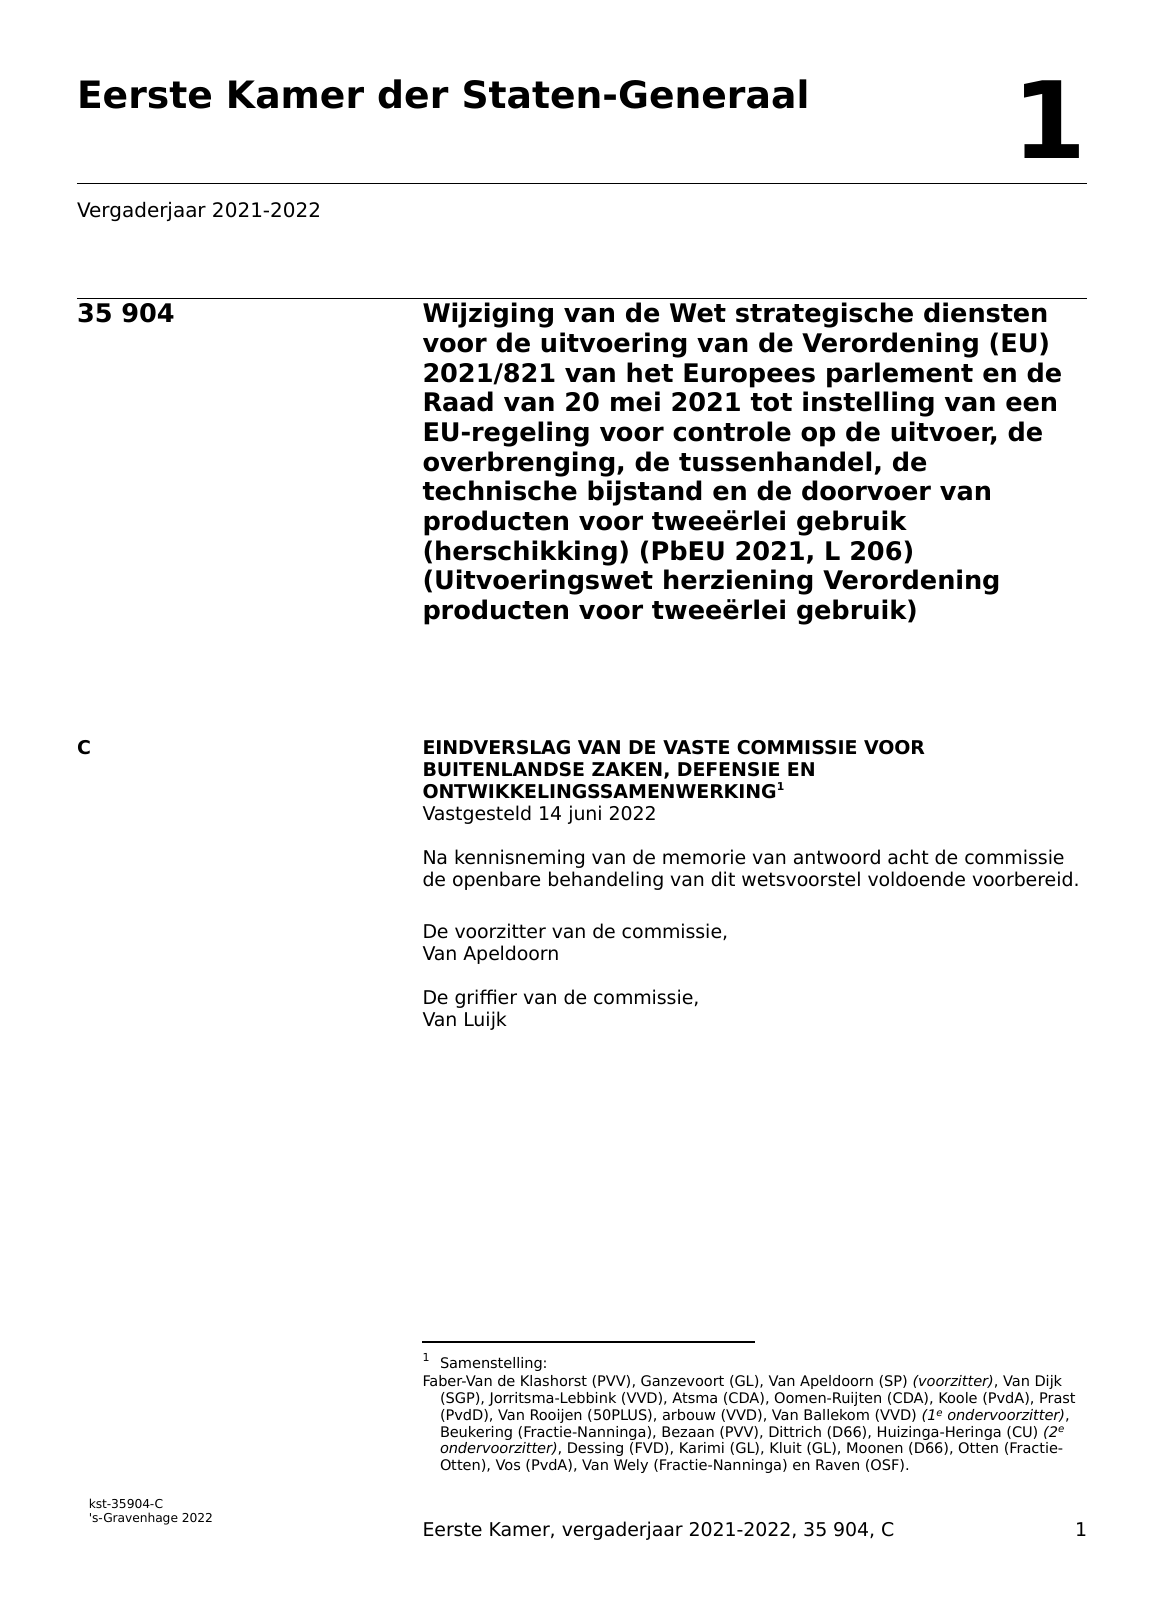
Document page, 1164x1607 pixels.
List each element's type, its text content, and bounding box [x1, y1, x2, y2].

text Faber-Van de Klashorst (PVV), Ganzevoort (GL), Van Apeldoorn (SP) (voorzitter), Van Dijk (SGP), Jorritsma-Lebbink (VVD), Atsma (CDA), Oomen-Ruijten (CDA), Koole (PvdA), Prast (PvdD), Van Rooijen (50PLUS), arbouw (VVD), Van Ballekom (VVD) (1e ondervoorzitter), Beukering (Fractie-Nanninga), Bezaan (PVV), Dittrich (D66), Huizinga-Heringa (CU) (2e ondervoorzitter), Dessing (FVD), Karimi (GL), Kluit (GL), Moonen (D66), Otten (Fractie-Otten), Vos (PvdA), Van Wely (Fractie-Nanninga) en Raven (OSF). [422, 1373, 1087, 1474]
table_header 1 [886, 59, 1087, 183]
text kst-35904-C [88, 1497, 323, 1511]
text Vastgesteld 14 juni 2022 [422, 802, 1087, 824]
subtitle 35 904 Wijziging van de Wet strategische diensten voor de uitvoering van de Verordening (EU) 2021/821 van het Europees parlement en de Raad van 20 mei 2021 tot instelling van een EU-regeling voor controle op de uitvoer, de overbrenging, de tussenhandel, de technische bijstand en de doorvoer van producten voor tweeërlei gebruik (herschikking) (PbEU 2021, L 206) (Uitvoeringswet herziening Verordening producten voor tweeërlei gebruik) [77, 299, 1087, 626]
text De voorzitter van de commissie, Van Apeldoorn [422, 921, 1087, 964]
subtitle C EINDVERSLAG VAN DE VASTE COMMISSIE VOOR BUITENLANDSE ZAKEN, DEFENSIE EN ONTWIKKELINGSSAMENWERKING [77, 737, 1087, 802]
text Na kennisneming van de memorie van antwoord acht de commissie de openbare behandeling van dit wetsvoorstel voldoende voorbereid. [422, 847, 1087, 891]
text Samenstelling: [422, 1351, 1087, 1373]
table_cell Vergaderjaar 2021-2022 [77, 184, 1087, 298]
table_header Eerste Kamer der Staten-Generaal [77, 59, 886, 183]
text De griffier van de commissie, Van Luijk [422, 987, 1087, 1031]
text 's-Gravenhage 2022 [88, 1511, 323, 1525]
